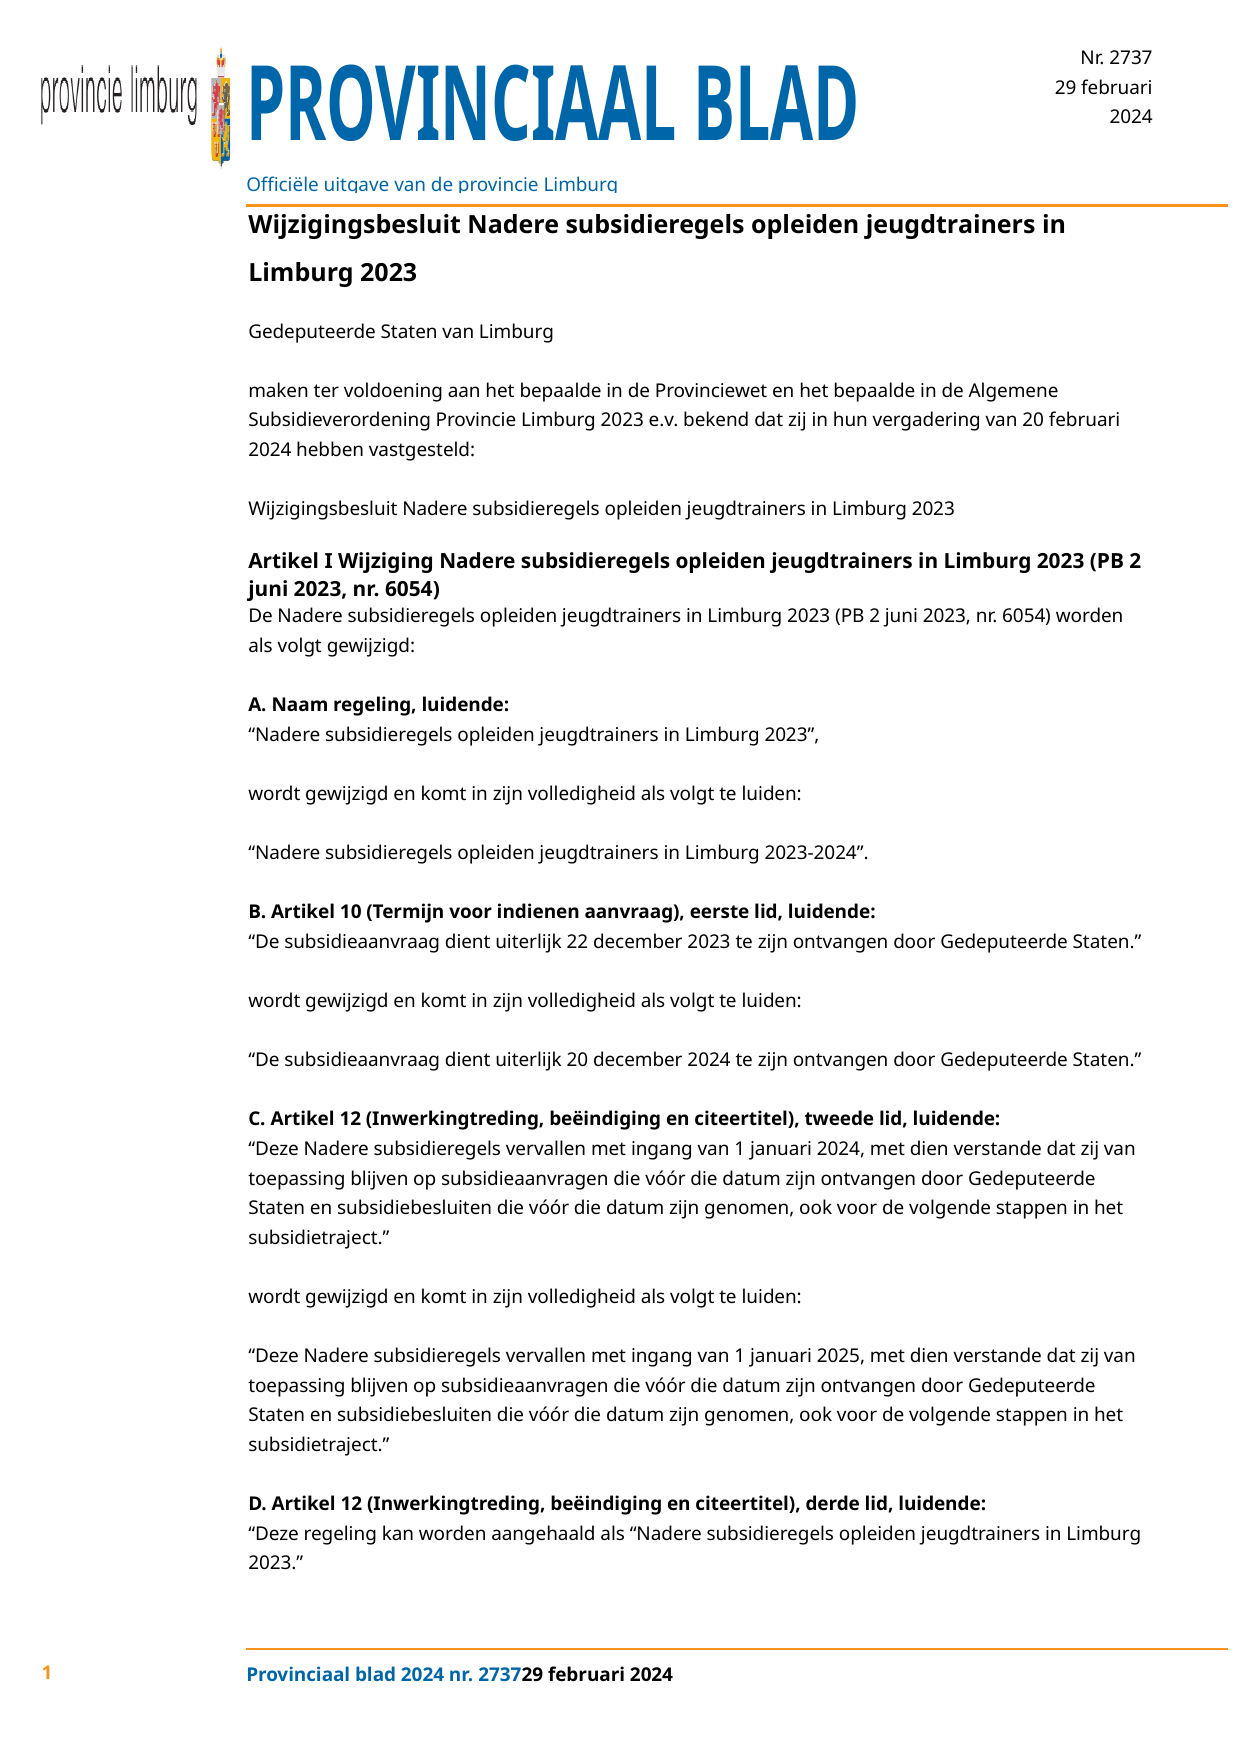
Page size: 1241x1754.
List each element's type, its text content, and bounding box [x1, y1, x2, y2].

picture [41, 47, 231, 172]
text wordt gewijzigd en komt in zijn volledigheid als volgt te luiden: [248, 987, 1152, 1013]
text “Deze regeling kan worden aangehaald als “Nadere subsidieregels opleiden jeugdtrainers in Limburg 2023.” [248, 1520, 1152, 1575]
text B. Artikel 10 (Termijn voor indienen aanvraag), eerste lid, luidende: [248, 898, 1152, 924]
text “De subsidieaanvraag dient uiterlijk 22 december 2023 te zijn ontvangen door Gedeputeerde Staten.” [248, 928, 1152, 954]
text wordt gewijzigd en komt in zijn volledigheid als volgt te luiden: [248, 780, 1152, 806]
text Wijzigingsbesluit Nadere subsidieregels opleiden jeugdtrainers in Limburg 2023 [248, 207, 1152, 288]
text D. Artikel 12 (Inwerkingtreding, beëindiging en citeertitel), derde lid, luidende: [248, 1490, 1152, 1516]
text “Deze Nadere subsidieregels vervallen met ingang van 1 januari 2024, met dien verstande dat zij van toepassing blijven op subsidieaanvragen die vóór die datum zijn ontvangen door Gedeputeerde Staten en subsidiebesluiten die vóór die datum zijn genomen, ook voor de volgende stappen in het subsidietraject.” [248, 1135, 1152, 1250]
text “De subsidieaanvraag dient uiterlijk 20 december 2024 te zijn ontvangen door Gedeputeerde Staten.” [248, 1046, 1152, 1072]
text Wijzigingsbesluit Nadere subsidieregels opleiden jeugdtrainers in Limburg 2023 [248, 495, 1152, 521]
text Gedeputeerde Staten van Limburg [248, 318, 1152, 344]
text A. Naam regeling, luidende: [248, 691, 1152, 717]
text “Nadere subsidieregels opleiden jeugdtrainers in Limburg 2023-2024”. [248, 839, 1152, 865]
text Artikel I Wijziging Nadere subsidieregels opleiden jeugdtrainers in Limburg 2023 (PB 2 juni 2023, nr. 6054) [248, 546, 1152, 603]
text “Nadere subsidieregels opleiden jeugdtrainers in Limburg 2023”, [248, 721, 1152, 747]
text maken ter voldoening aan het bepaalde in de Provinciewet en het bepaalde in de Algemene Subsidieverordening Provincie Limburg 2023 e.v. bekend dat zij in hun vergadering van 20 februari 2024 hebben vastgesteld: [248, 377, 1152, 462]
text wordt gewijzigd en komt in zijn volledigheid als volgt te luiden: [248, 1283, 1152, 1309]
text C. Artikel 12 (Inwerkingtreding, beëindiging en citeertitel), tweede lid, luidende: [248, 1106, 1152, 1131]
text De Nadere subsidieregels opleiden jeugdtrainers in Limburg 2023 (PB 2 juni 2023, nr. 6054) worden als volgt gewijzigd: [248, 603, 1152, 658]
text “Deze Nadere subsidieregels vervallen met ingang van 1 januari 2025, met dien verstande dat zij van toepassing blijven op subsidieaanvragen die vóór die datum zijn ontvangen door Gedeputeerde Staten en subsidiebesluiten die vóór die datum zijn genomen, ook voor de volgende stappen in het subsidietraject.” [248, 1342, 1152, 1457]
